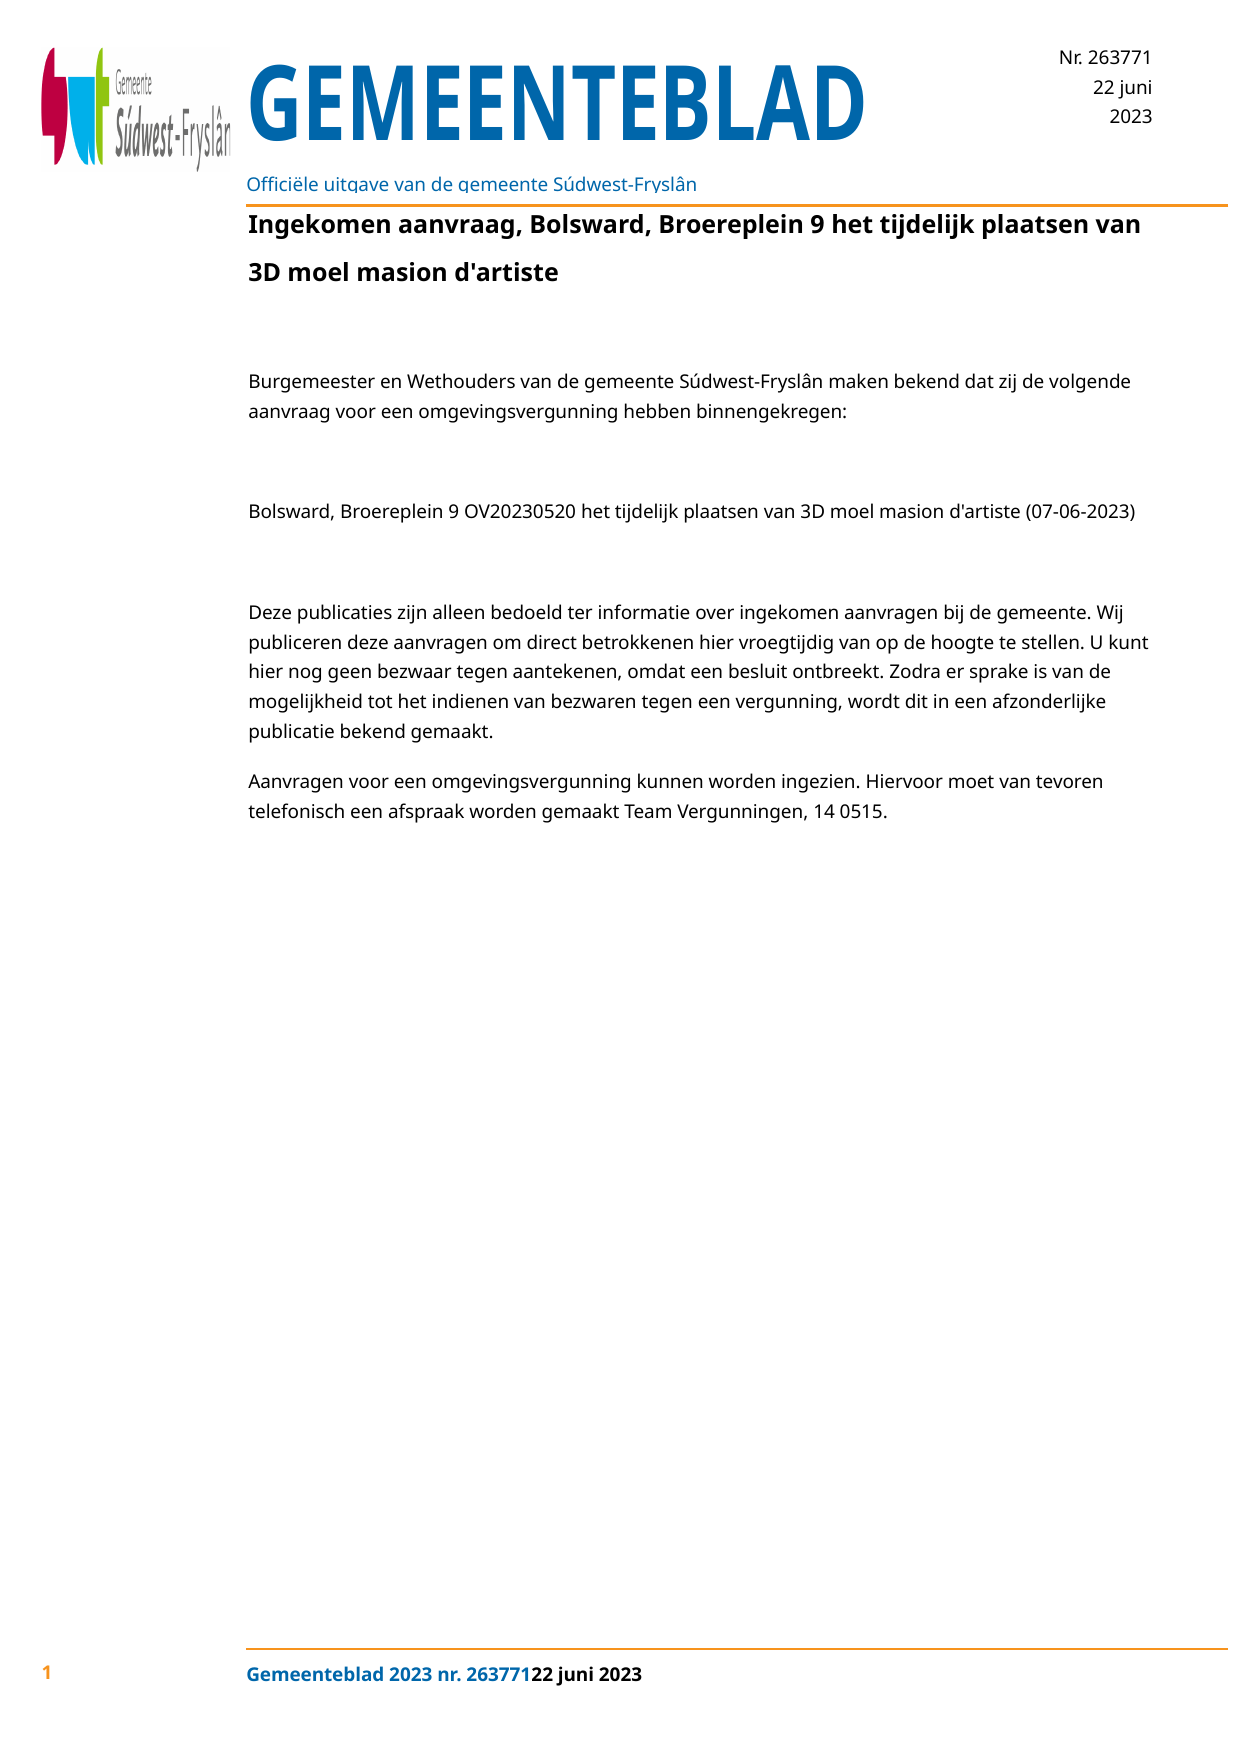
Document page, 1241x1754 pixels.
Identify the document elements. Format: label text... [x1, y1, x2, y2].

picture [41, 47, 231, 172]
text Aanvragen voor een omgevingsvergunning kunnen worden ingezien. Hiervoor moet van tevoren telefonisch een afspraak worden gemaakt Team Vergunningen, 14 0515. [248, 768, 1152, 824]
text Burgemeester en Wethouders van de gemeente Súdwest-Fryslân maken bekend dat zij de volgende aanvraag voor een omgevingsvergunning hebben binnengekregen: [248, 368, 1152, 424]
text Ingekomen aanvraag, Bolsward, Broereplein 9 het tijdelijk plaatsen van 3D moel masion d'artiste [248, 207, 1152, 288]
text Deze publicaties zijn alleen bedoeld ter informatie over ingekomen aanvragen bij de gemeente. Wij publiceren deze aanvragen om direct betrokkenen hier vroegtijdig van op de hoogte te stellen. U kunt hier nog geen bezwaar tegen aantekenen, omdat een besluit ontbreekt. Zodra er sprake is van de mogelijkheid tot het indienen van bezwaren tegen een vergunning, wordt dit in een afzonderlijke publicatie bekend gemaakt. [248, 599, 1152, 744]
text Bolsward, Broereplein 9 OV20230520 het tijdelijk plaatsen van 3D moel masion d'artiste (07-06-2023) [248, 499, 1152, 524]
